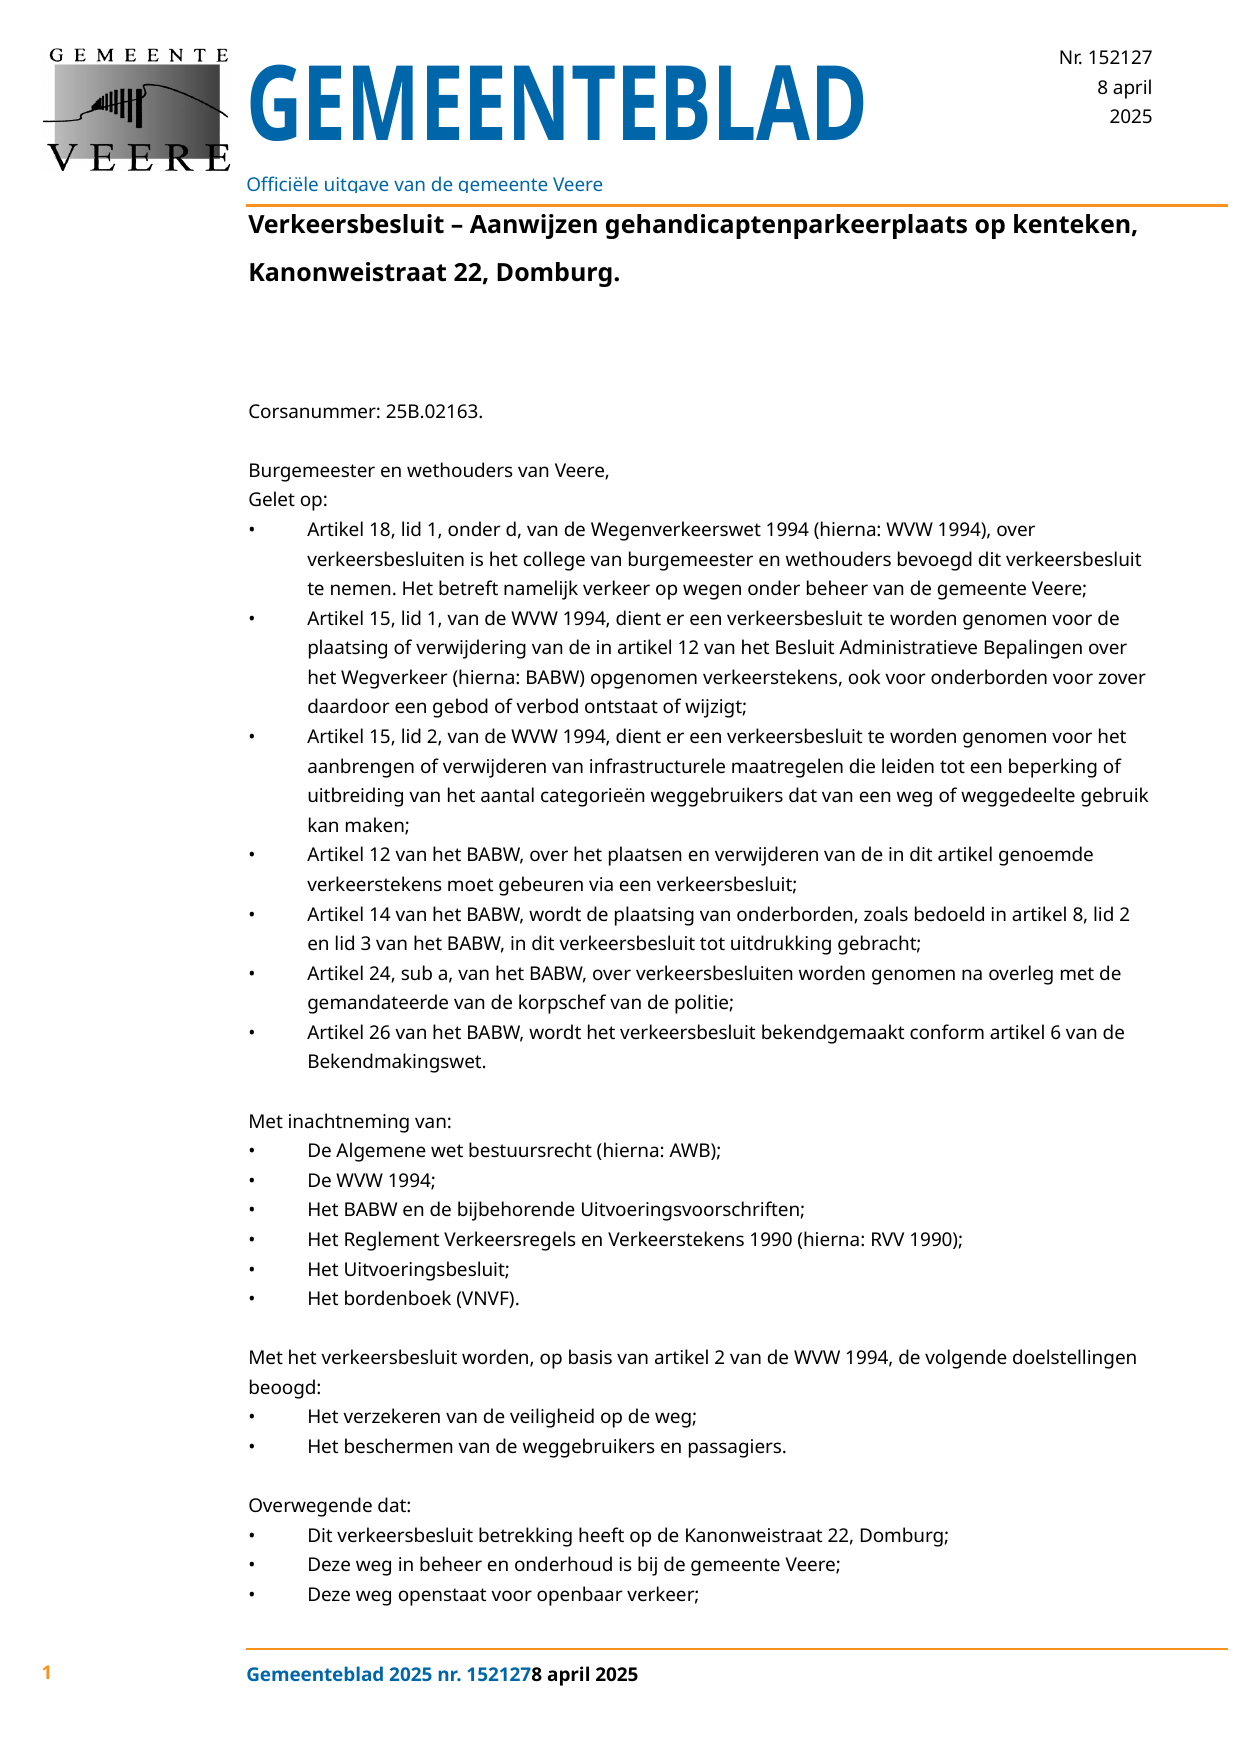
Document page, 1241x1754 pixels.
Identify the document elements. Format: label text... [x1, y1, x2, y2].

list Artikel 12 van het BABW, over het plaatsen en verwijderen van de in dit artikel genoemde verkeerstekens moet gebeuren via een verkeersbesluit; [248, 842, 1152, 897]
text Overwegende dat: [248, 1492, 1152, 1518]
text Gelet op: [248, 487, 1152, 512]
list Artikel 14 van het BABW, wordt de plaatsing van onderborden, zoals bedoeld in artikel 8, lid 2 en lid 3 van het BABW, in dit verkeersbesluit tot uitdrukking gebracht; [248, 901, 1152, 956]
list Het beschermen van de weggebruikers en passagiers. [248, 1433, 1152, 1459]
list Deze weg in beheer en onderhoud is bij de gemeente Veere; [248, 1552, 1152, 1577]
text Burgemeester en wethouders van Veere, [248, 457, 1152, 483]
picture [41, 47, 231, 172]
list Het Uitvoeringsbesluit; [248, 1256, 1152, 1281]
list De WVW 1994; [248, 1167, 1152, 1193]
list Het verzekeren van de veiligheid op de weg; [248, 1404, 1152, 1429]
list Deze weg openstaat voor openbaar verkeer; [248, 1581, 1152, 1607]
list Artikel 18, lid 1, onder d, van de Wegenverkeerswet 1994 (hierna: WVW 1994), over verkeersbesluiten is het college van burgemeester en wethouders bevoegd dit verkeersbesluit te nemen. Het betreft namelijk verkeer op wegen onder beheer van de gemeente Veere; [248, 516, 1152, 601]
list Dit verkeersbesluit betrekking heeft op de Kanonweistraat 22, Domburg; [248, 1522, 1152, 1548]
text Met inachtneming van: [248, 1108, 1152, 1133]
list Het bordenboek (VNVF). [248, 1285, 1152, 1311]
list De Algemene wet bestuursrecht (hierna: AWB); [248, 1137, 1152, 1163]
text Verkeersbesluit – Aanwijzen gehandicaptenparkeerplaats op kenteken, Kanonweistraat 22, Domburg. [248, 207, 1152, 288]
list Artikel 15, lid 1, van de WVW 1994, dient er een verkeersbesluit te worden genomen voor de plaatsing of verwijdering van de in artikel 12 van het Besluit Administratieve Bepalingen over het Wegverkeer (hierna: BABW) opgenomen verkeerstekens, ook voor onderborden voor zover daardoor een gebod of verbod ontstaat of wijzigt; [248, 605, 1152, 719]
list Artikel 15, lid 2, van de WVW 1994, dient er een verkeersbesluit te worden genomen voor het aanbrengen of verwijderen van infrastructurele maatregelen die leiden tot een beperking of uitbreiding van het aantal categorieën weggebruikers dat van een weg of weggedeelte gebruik kan maken; [248, 723, 1152, 838]
text Met het verkeersbesluit worden, op basis van artikel 2 van de WVW 1994, de volgende doelstellingen beoogd: [248, 1344, 1152, 1400]
list Artikel 24, sub a, van het BABW, over verkeersbesluiten worden genomen na overleg met de gemandateerde van de korpschef van de politie; [248, 960, 1152, 1015]
list Artikel 26 van het BABW, wordt het verkeersbesluit bekendgemaakt conform artikel 6 van de Bekendmakingswet. [248, 1019, 1152, 1074]
list Het Reglement Verkeersregels en Verkeerstekens 1990 (hierna: RVV 1990); [248, 1226, 1152, 1252]
list Het BABW en de bijbehorende Uitvoeringsvoorschriften; [248, 1197, 1152, 1222]
text Corsanummer: 25B.02163. [248, 398, 1152, 423]
